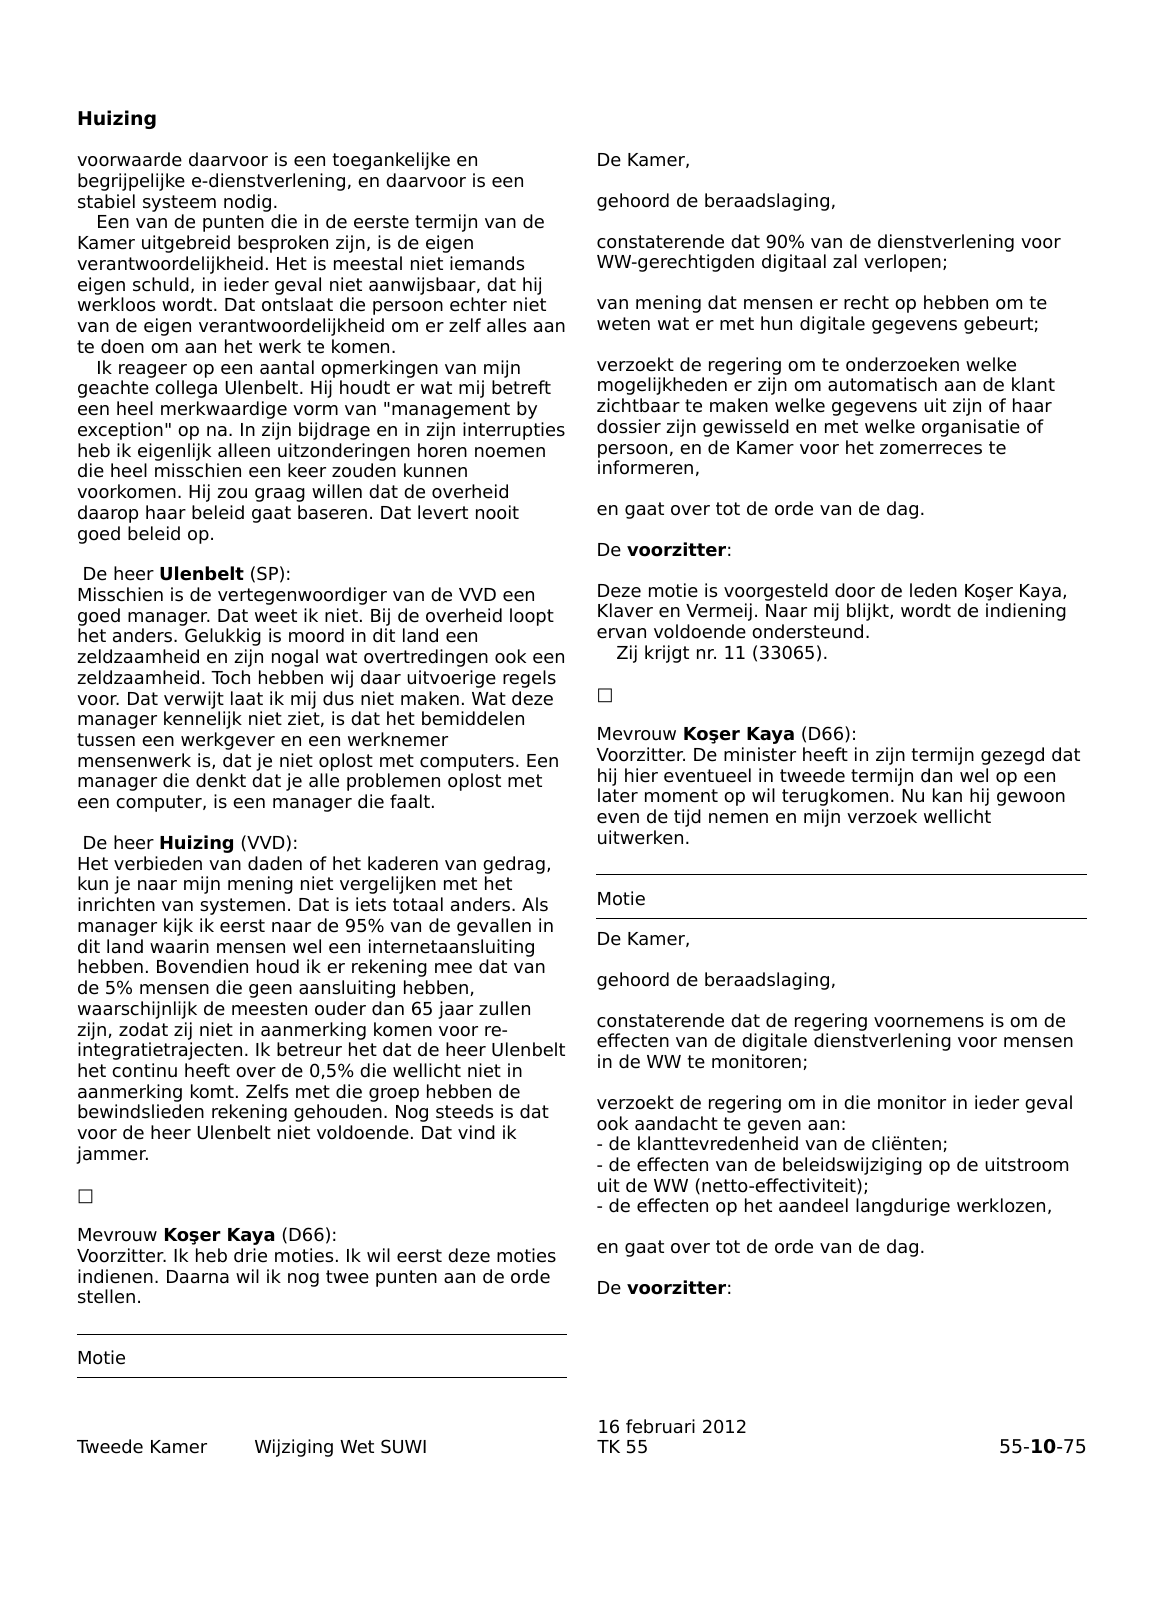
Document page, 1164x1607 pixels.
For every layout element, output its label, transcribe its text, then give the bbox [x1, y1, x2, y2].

text constaterende dat de regering voornemens is om de effecten van de digitale dienstverlening voor mensen in de WW te monitoren; [596, 1011, 1087, 1073]
text gehoord de beraadslaging, [596, 970, 1087, 991]
text De voorzitter: [596, 1278, 1087, 1298]
text De Kamer, [596, 150, 1087, 171]
text Ik reageer op een aantal opmerkingen van mijn geachte collega Ulenbelt. Hij houdt er wat mij betreft een heel merkwaardige vorm van "management by exception" op na. In zijn bijdrage en in zijn interrupties heb ik eigenlijk alleen uitzonderingen horen noemen die heel misschien een keer zouden kunnen voorkomen. Hij zou graag willen dat de overheid daarop haar beleid gaat baseren. Dat levert nooit goed beleid op. [77, 357, 567, 544]
text Motie [77, 1348, 567, 1369]
text verzoekt de regering om te onderzoeken welke mogelijkheden er zijn om automatisch aan de klant zichtbaar te maken welke gegevens uit zijn of haar dossier zijn gewisseld en met welke organisatie of persoon, en de Kamer voor het zomerreces te informeren, [596, 354, 1087, 479]
text □ [596, 683, 1087, 704]
text Misschien is de vertegenwoordiger van de VVD een goed manager. Dat weet ik niet. Bij de overheid loopt het anders. Gelukkig is moord in dit land een zeldzaamheid en zijn nogal wat overtredingen ook een zeldzaamheid. Toch hebben wij daar uitvoerige regels voor. Dat verwijt laat ik mij dus niet maken. Wat deze manager kennelijk niet ziet, is dat het bemiddelen tussen een werkgever en een werknemer mensenwerk is, dat je niet oplost met computers. Een manager die denkt dat je alle problemen oplost met een computer, is een manager die faalt. [77, 585, 567, 813]
text Voorzitter. De minister heeft in zijn termijn gezegd dat hij hier eventueel in tweede termijn dan wel op een later moment op wil terugkomen. Nu kan hij gewoon even de tijd nemen en mijn verzoek wellicht uitwerken. [596, 745, 1087, 848]
text gehoord de beraadslaging, [596, 191, 1087, 212]
text Een van de punten die in de eerste termijn van de Kamer uitgebreid besproken zijn, is de eigen verantwoordelijkheid. Het is meestal niet iemands eigen schuld, in ieder geval niet aanwijsbaar, dat hij werkloos wordt. Dat ontslaat die persoon echter niet van de eigen verantwoordelijkheid om er zelf alles aan te doen om aan het werk te komen. [77, 212, 567, 357]
text De heer Huizing (VVD): [77, 833, 567, 853]
text constaterende dat 90% van de dienstverlening voor WW-gerechtigden digitaal zal verlopen; [596, 232, 1087, 273]
text en gaat over tot de orde van de dag. [596, 1237, 1087, 1258]
text verzoekt de regering om in die monitor in ieder geval ook aandacht te geven aan: [596, 1093, 1087, 1134]
text De heer Ulenbelt (SP): [77, 564, 567, 585]
text De voorzitter: [596, 540, 1087, 560]
text □ [77, 1184, 567, 1205]
text Zij krijgt nr. 11 (33065). [596, 643, 1087, 663]
text van mening dat mensen er recht op hebben om te weten wat er met hun digitale gegevens gebeurt; [596, 293, 1087, 334]
text Mevrouw Koşer Kaya (D66): [77, 1225, 567, 1246]
text - de effecten op het aandeel langdurige werklozen, [596, 1196, 1087, 1217]
text Motie [596, 888, 1087, 909]
text Mevrouw Koşer Kaya (D66): [596, 724, 1087, 745]
text - de klanttevredenheid van de cliënten; [596, 1134, 1087, 1155]
text en gaat over tot de orde van de dag. [596, 499, 1087, 520]
text Deze motie is voorgesteld door de leden Koşer Kaya, Klaver en Vermeij. Naar mij blijkt, wordt de indiening ervan voldoende ondersteund. [596, 580, 1087, 643]
text - de effecten van de beleidswijziging op de uitstroom uit de WW (netto-effectiviteit); [596, 1155, 1087, 1196]
text De Kamer, [596, 929, 1087, 950]
text Voorzitter. Ik heb drie moties. Ik wil eerst deze moties indienen. Daarna wil ik nog twee punten aan de orde stellen. [77, 1246, 567, 1308]
text voorwaarde daarvoor is een toegankelijke en begrijpelijke e-dienstverlening, en daarvoor is een stabiel systeem nodig. [77, 150, 567, 212]
text Het verbieden van daden of het kaderen van gedrag, kun je naar mijn mening niet vergelijken met het inrichten van systemen. Dat is iets totaal anders. Als manager kijk ik eerst naar de 95% van de gevallen in dit land waarin mensen wel een internetaansluiting hebben. Bovendien houd ik er rekening mee dat van de 5% mensen die geen aansluiting hebben, waarschijnlijk de meesten ouder dan 65 jaar zullen zijn, zodat zij niet in aanmerking komen voor re-integratietrajecten. Ik betreur het dat de heer Ulenbelt het continu heeft over de 0,5% die wellicht niet in aanmerking komt. Zelfs met die groep hebben de bewindslieden rekening gehouden. Nog steeds is dat voor de heer Ulenbelt niet voldoende. Dat vind ik jammer. [77, 853, 567, 1164]
